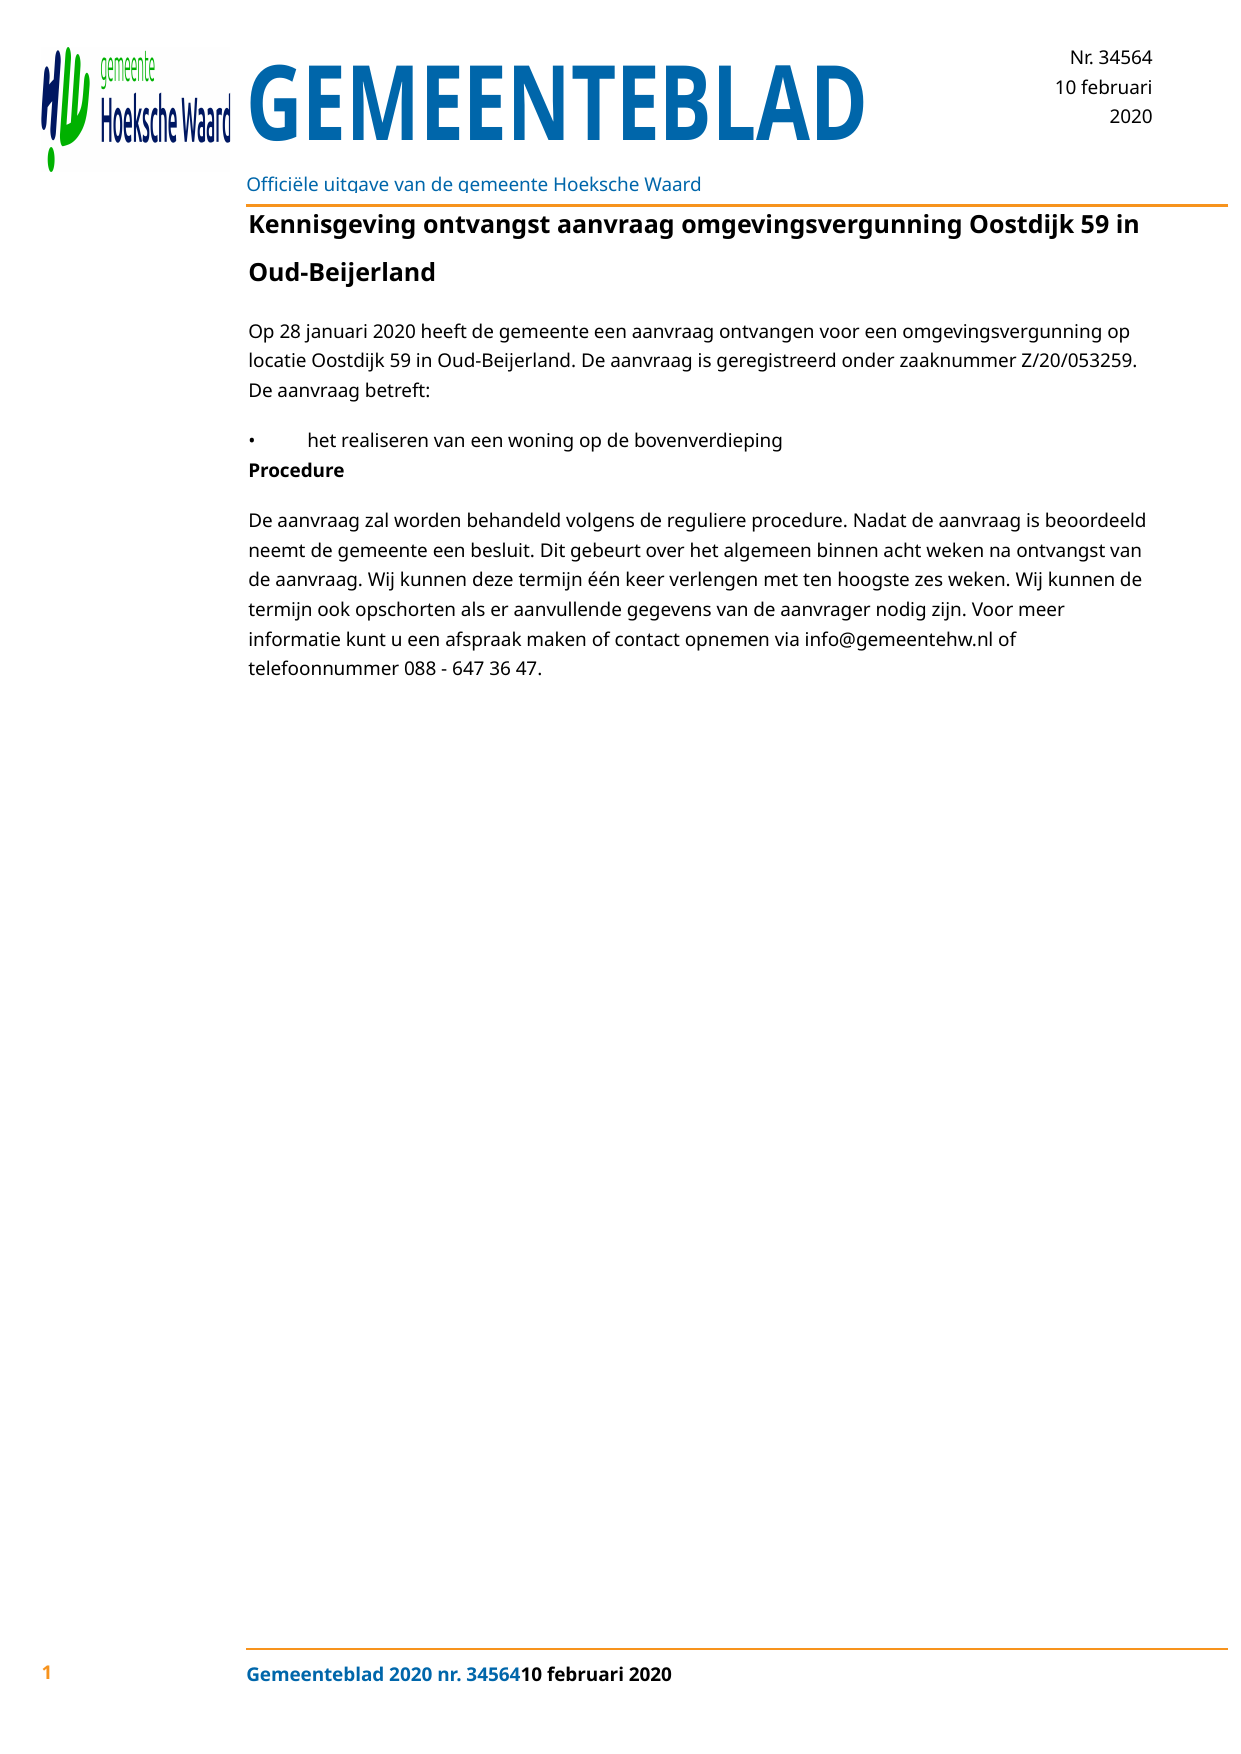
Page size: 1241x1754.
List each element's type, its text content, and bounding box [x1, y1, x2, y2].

list het realiseren van een woning op de bovenverdieping [248, 427, 1152, 453]
text Kennisgeving ontvangst aanvraag omgevingsvergunning Oostdijk 59 in Oud-Beijerland [248, 207, 1152, 288]
text De aanvraag zal worden behandeld volgens de reguliere procedure. Nadat de aanvraag is beoordeeld neemt de gemeente een besluit. Dit gebeurt over het algemeen binnen acht weken na ontvangst van de aanvraag. Wij kunnen deze termijn één keer verlengen met ten hoogste zes weken. Wij kunnen de termijn ook opschorten als er aanvullende gegevens van de aanvrager nodig zijn. Voor meer informatie kunt u een afspraak maken of contact opnemen via info@gemeentehw.nl of telefoonnummer 088 - 647 36 47. [248, 507, 1152, 681]
text Op 28 januari 2020 heeft de gemeente een aanvraag ontvangen voor een omgevingsvergunning op locatie Oostdijk 59 in Oud-Beijerland. De aanvraag is geregistreerd onder zaaknummer Z/20/053259. De aanvraag betreft: [248, 318, 1152, 403]
text Procedure [248, 457, 1152, 483]
picture [41, 47, 231, 172]
